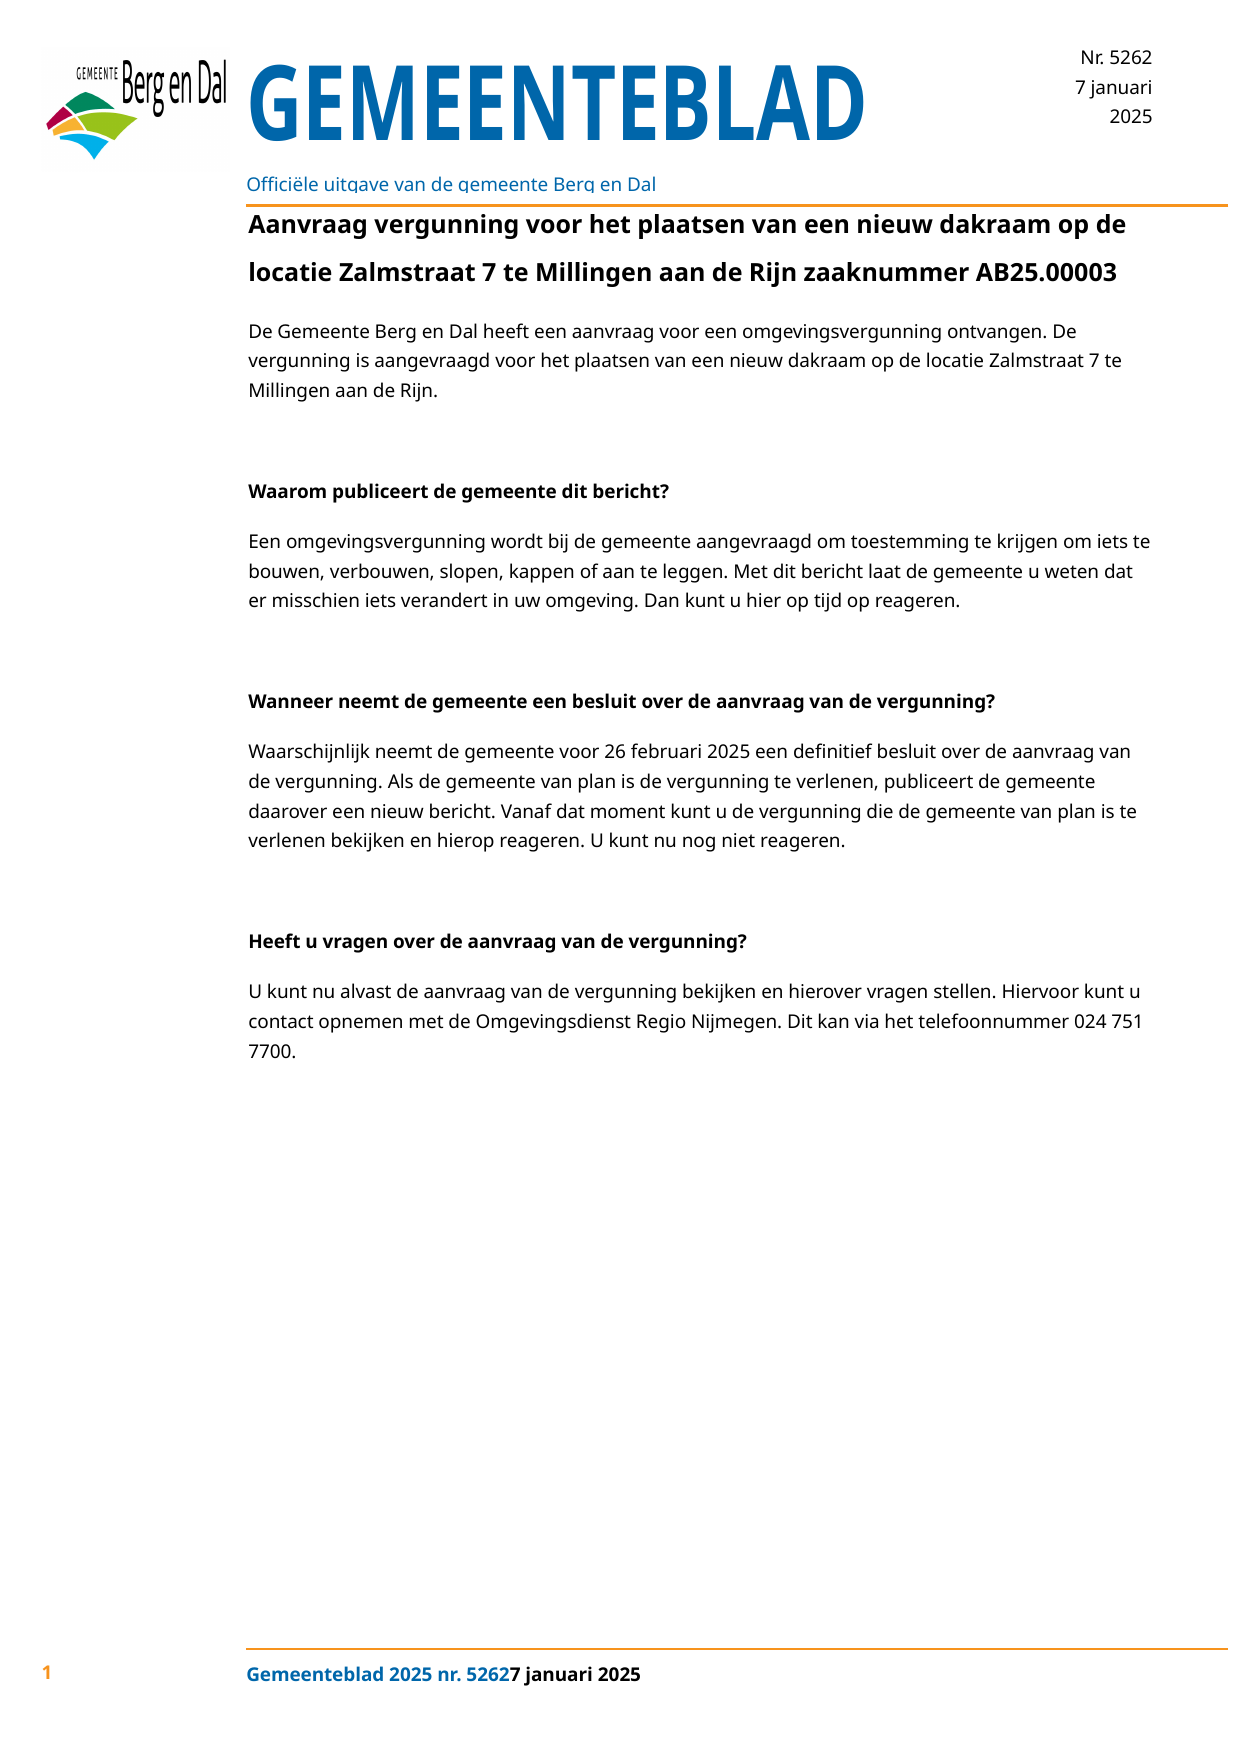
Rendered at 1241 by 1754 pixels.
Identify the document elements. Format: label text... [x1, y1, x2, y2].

text Wanneer neemt de gemeente een besluit over de aanvraag van de vergunning? [248, 688, 1152, 714]
text Een omgevingsvergunning wordt bij de gemeente aangevraagd om toestemming te krijgen om iets te bouwen, verbouwen, slopen, kappen of aan te leggen. Met dit bericht laat de gemeente u weten dat er misschien iets verandert in uw omgeving. Dan kunt u hier op tijd op reageren. [248, 528, 1152, 613]
picture [41, 47, 231, 172]
text Waarom publiceert de gemeente dit bericht? [248, 478, 1152, 504]
text Heeft u vragen over de aanvraag van de vergunning? [248, 928, 1152, 954]
text De Gemeente Berg en Dal heeft een aanvraag voor een omgevingsvergunning ontvangen. De vergunning is aangevraagd voor het plaatsen van een nieuw dakraam op de locatie Zalmstraat 7 te Millingen aan de Rijn. [248, 318, 1152, 403]
text Aanvraag vergunning voor het plaatsen van een nieuw dakraam op de locatie Zalmstraat 7 te Millingen aan de Rijn zaaknummer AB25.00003 [248, 207, 1152, 288]
text Waarschijnlijk neemt de gemeente voor 26 februari 2025 een definitief besluit over de aanvraag van de vergunning. Als de gemeente van plan is de vergunning te verlenen, publiceert de gemeente daarover een nieuw bericht. Vanaf dat moment kunt u de vergunning die de gemeente van plan is te verlenen bekijken en hierop reageren. U kunt nu nog niet reageren. [248, 739, 1152, 853]
text U kunt nu alvast de aanvraag van de vergunning bekijken en hierover vragen stellen. Hiervoor kunt u contact opnemen met de Omgevingsdienst Regio Nijmegen. Dit kan via het telefoonnummer 024 751 7700. [248, 979, 1152, 1064]
